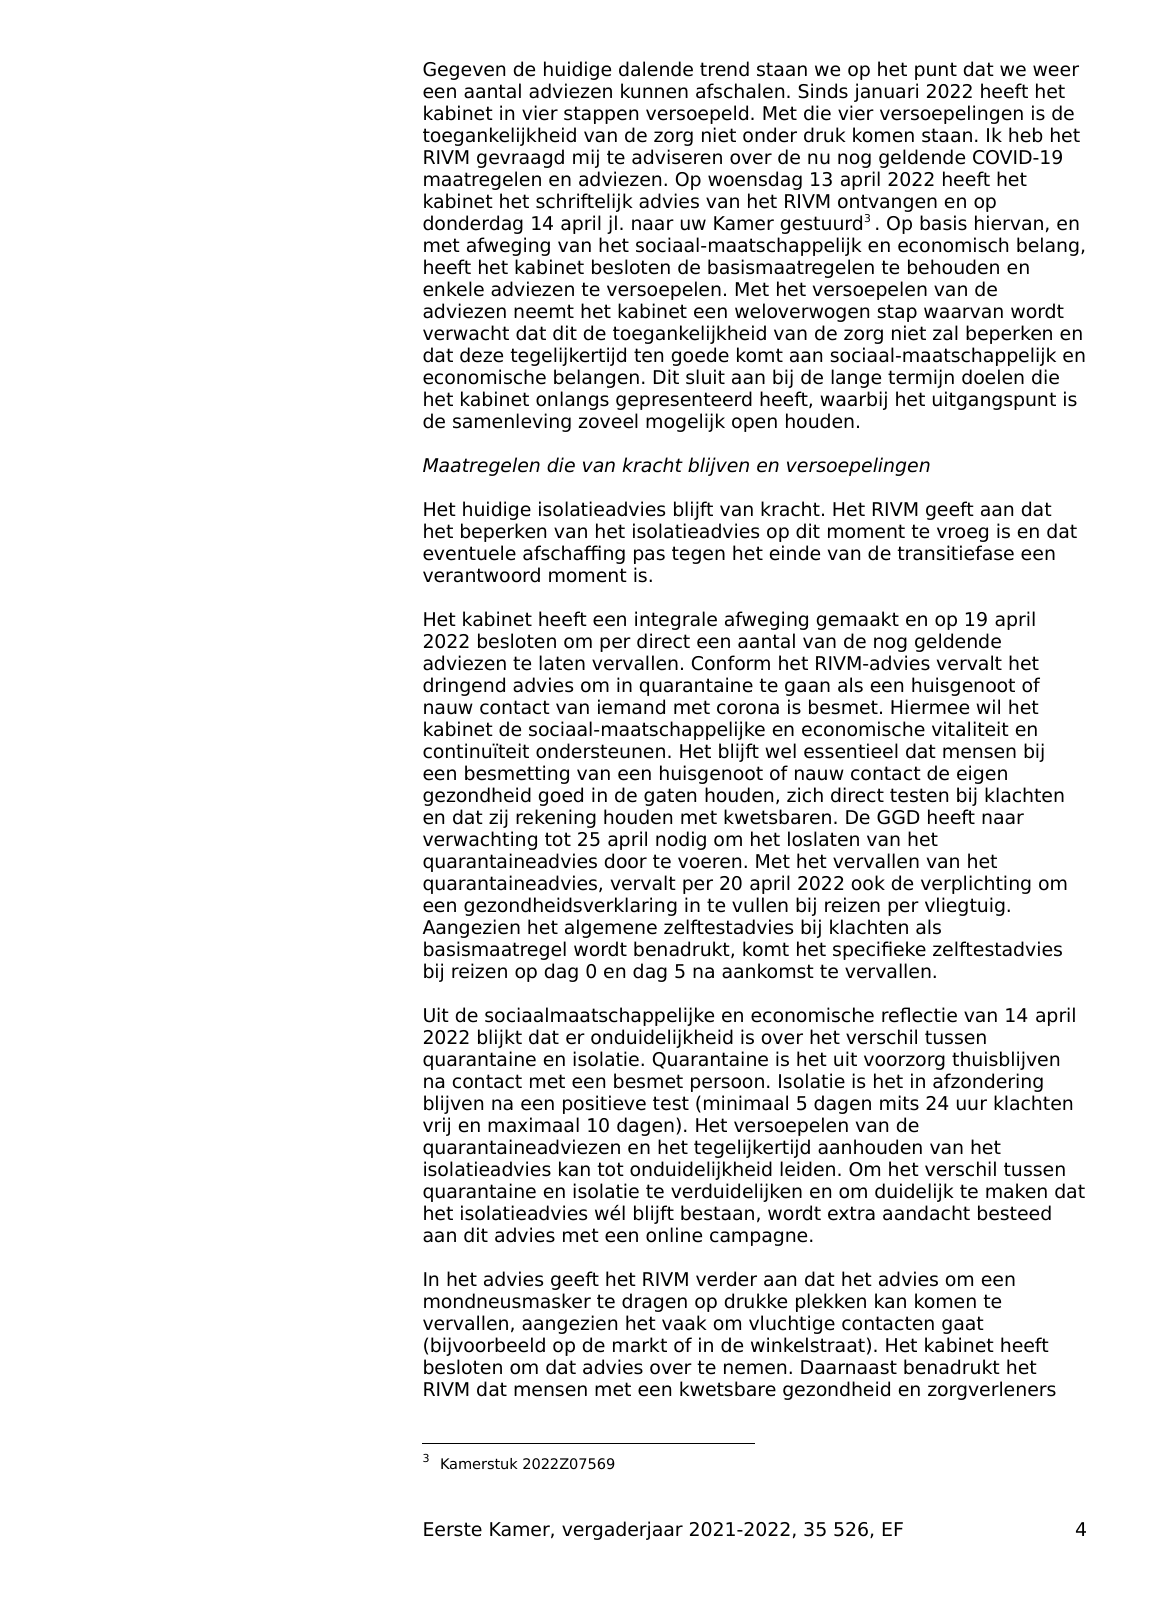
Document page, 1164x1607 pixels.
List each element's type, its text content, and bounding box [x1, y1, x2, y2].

text Kamerstuk 2022Z07569 [422, 1452, 1087, 1474]
text Uit de sociaalmaatschappelijke en economische reflectie van 14 april 2022 blijkt dat er onduidelijkheid is over het verschil tussen quarantaine en isolatie. Quarantaine is het uit voorzorg thuisblijven na contact met een besmet persoon. Isolatie is het in afzondering blijven na een positieve test (minimaal 5 dagen mits 24 uur klachten vrij en maximaal 10 dagen). Het versoepelen van de quarantaineadviezen en het tegelijkertijd aanhouden van het isolatieadvies kan tot onduidelijkheid leiden. Om het verschil tussen quarantaine en isolatie te verduidelijken en om duidelijk te maken dat het isolatieadvies wél blijft bestaan, wordt extra aandacht besteed aan dit advies met een online campagne. [422, 1005, 1087, 1247]
text Het kabinet heeft een integrale afweging gemaakt en op 19 april 2022 besloten om per direct een aantal van de nog geldende adviezen te laten vervallen. Conform het RIVM-advies vervalt het dringend advies om in quarantaine te gaan als een huisgenoot of nauw contact van iemand met corona is besmet. Hiermee wil het kabinet de sociaal-maatschappelijke en economische vitaliteit en continuïteit ondersteunen. Het blijft wel essentieel dat mensen bij een besmetting van een huisgenoot of nauw contact de eigen gezondheid goed in de gaten houden, zich direct testen bij klachten en dat zij rekening houden met kwetsbaren. De GGD heeft naar verwachting tot 25 april nodig om het loslaten van het quarantaineadvies door te voeren. Met het vervallen van het quarantaineadvies, vervalt per 20 april 2022 ook de verplichting om een gezondheidsverklaring in te vullen bij reizen per vliegtuig. Aangezien het algemene zelftestadvies bij klachten als basismaatregel wordt benadrukt, komt het specifieke zelftestadvies bij reizen op dag 0 en dag 5 na aankomst te vervallen. [422, 609, 1087, 983]
text Gegeven de huidige dalende trend staan we op het punt dat we weer een aantal adviezen kunnen afschalen. Sinds januari 2022 heeft het kabinet in vier stappen versoepeld. Met die vier versoepelingen is de toegankelijkheid van de zorg niet onder druk komen staan. Ik heb het RIVM gevraagd mij te adviseren over de nu nog geldende COVID-19 maatregelen en adviezen. Op woensdag 13 april 2022 heeft het kabinet het schriftelijk advies van het RIVM ontvangen en op donderdag 14 april jl. naar uw Kamer gestuurd. Op basis hiervan, en met afweging van het sociaal-maatschappelijk en economisch belang, heeft het kabinet besloten de basismaatregelen te behouden en enkele adviezen te versoepelen. Met het versoepelen van de adviezen neemt het kabinet een weloverwogen stap waarvan wordt verwacht dat dit de toegankelijkheid van de zorg niet zal beperken en dat deze tegelijkertijd ten goede komt aan sociaal-maatschappelijk en economische belangen. Dit sluit aan bij de lange termijn doelen die het kabinet onlangs gepresenteerd heeft, waarbij het uitgangspunt is de samenleving zoveel mogelijk open houden. [422, 59, 1087, 433]
text In het advies geeft het RIVM verder aan dat het advies om een mondneusmasker te dragen op drukke plekken kan komen te vervallen, aangezien het vaak om vluchtige contacten gaat (bijvoorbeeld op de markt of in de winkelstraat). Het kabinet heeft besloten om dat advies over te nemen. Daarnaast benadrukt het RIVM dat mensen met een kwetsbare gezondheid en zorgverleners [422, 1269, 1087, 1401]
text Het huidige isolatieadvies blijft van kracht. Het RIVM geeft aan dat het beperken van het isolatieadvies op dit moment te vroeg is en dat eventuele afschaffing pas tegen het einde van de transitiefase een verantwoord moment is. [422, 499, 1087, 587]
subtitle Maatregelen die van kracht blijven en versoepelingen [422, 455, 1087, 477]
